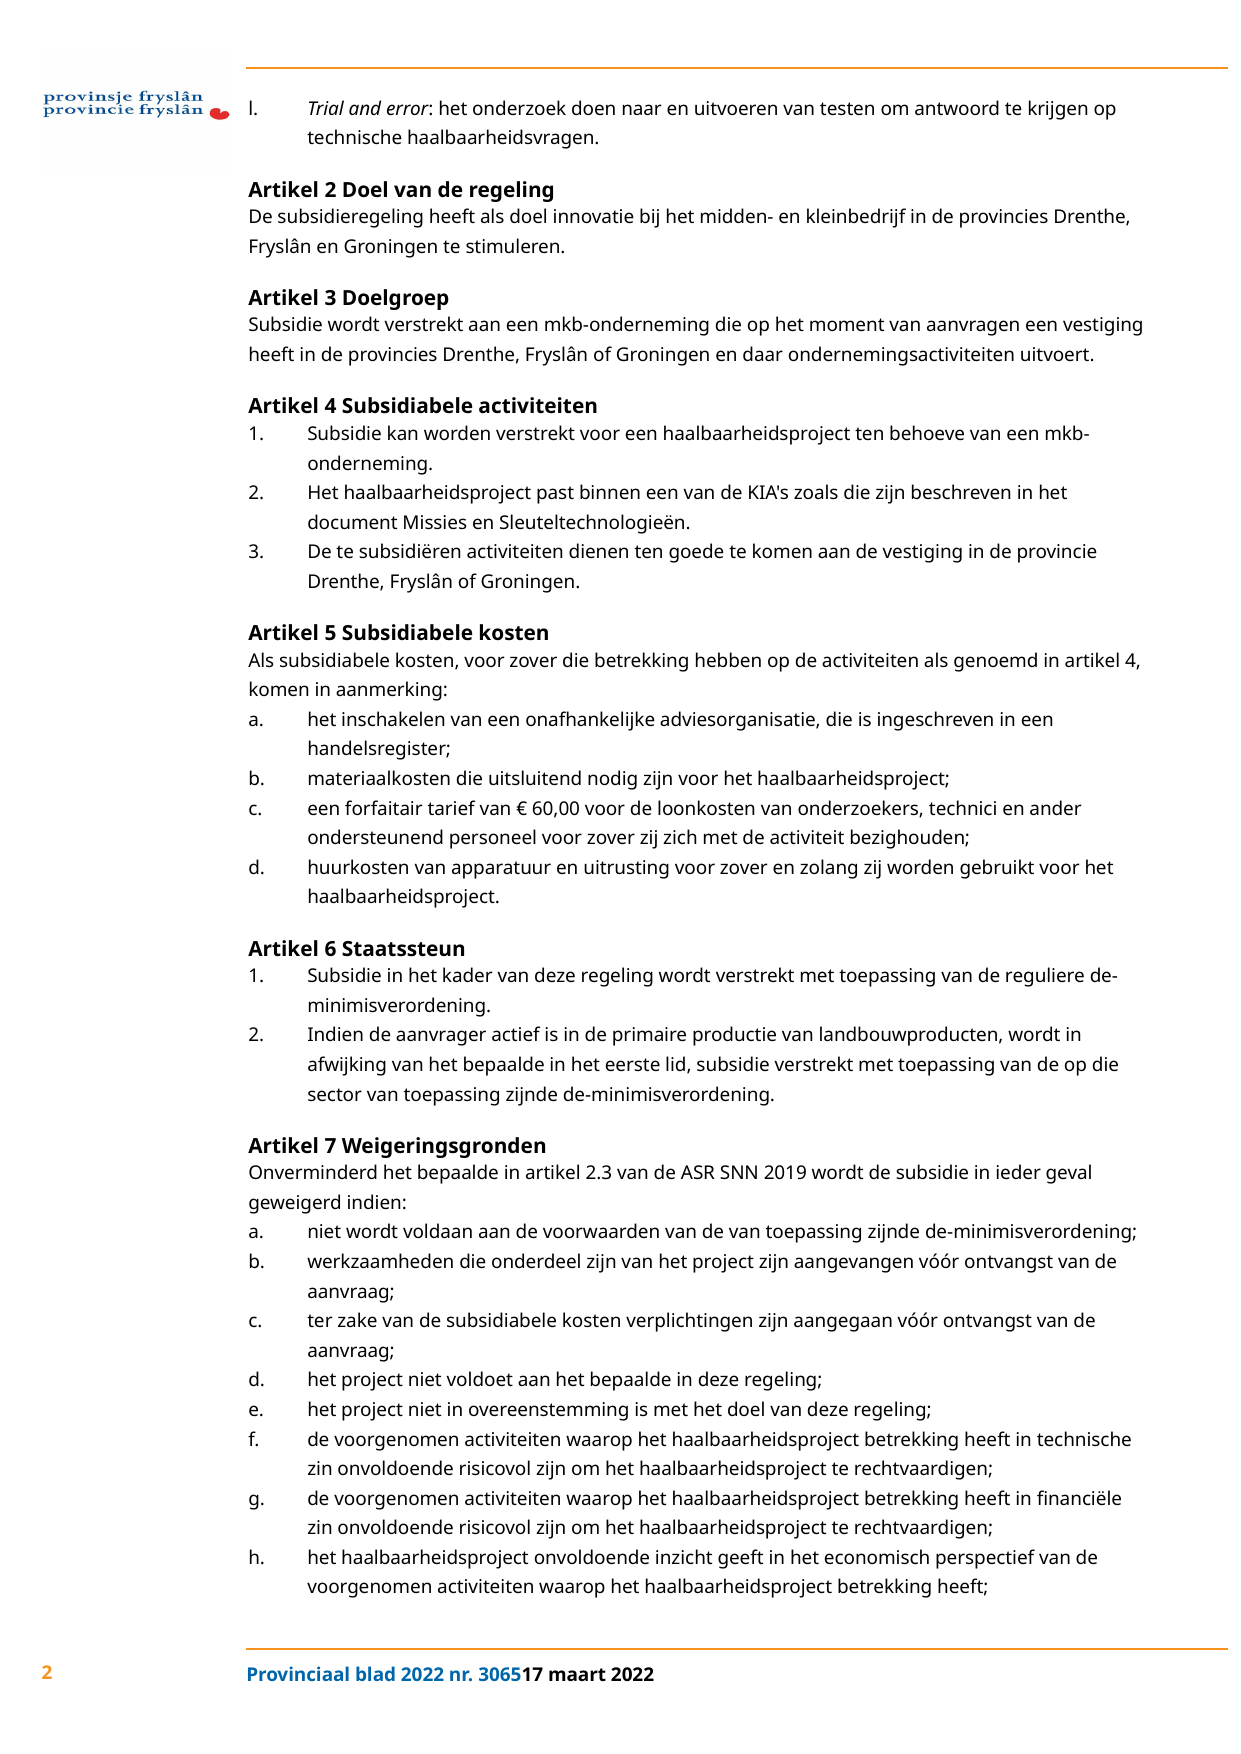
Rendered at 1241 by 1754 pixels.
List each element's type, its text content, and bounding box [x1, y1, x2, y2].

text De subsidieregeling heeft als doel innovatie bij het midden- en kleinbedrijf in de provincies Drenthe, Fryslân en Groningen te stimuleren. [248, 203, 1152, 258]
list werkzaamheden die onderdeel zijn van het project zijn aangevangen vóór ontvangst van de aanvraag; [248, 1248, 1152, 1304]
text Subsidie wordt verstrekt aan een mkb-onderneming die op het moment van aanvragen een vestiging heeft in de provincies Drenthe, Fryslân of Groningen en daar ondernemingsactiviteiten uitvoert. [248, 312, 1152, 367]
picture [41, 47, 231, 172]
list niet wordt voldaan aan de voorwaarden van de van toepassing zijnde de-minimisverordening; [248, 1219, 1152, 1244]
text Artikel 2 Doel van de regeling [248, 175, 1152, 203]
text Onverminderd het bepaalde in artikel 2.3 van de ASR SNN 2019 wordt de subsidie in ieder geval geweigerd indien: [248, 1159, 1152, 1215]
list het inschakelen van een onafhankelijke adviesorganisatie, die is ingeschreven in een handelsregister; [248, 706, 1152, 761]
list huurkosten van apparatuur en uitrusting voor zover en zolang zij worden gebruikt voor het haalbaarheidsproject. [248, 854, 1152, 909]
text Artikel 6 Staatssteun [248, 934, 1152, 962]
list Subsidie kan worden verstrekt voor een haalbaarheidsproject ten behoeve van een mkb-onderneming. [248, 420, 1152, 475]
text Als subsidiabele kosten, voor zover die betrekking hebben op de activiteiten als genoemd in artikel 4, komen in aanmerking: [248, 647, 1152, 702]
list ter zake van de subsidiabele kosten verplichtingen zijn aangegaan vóór ontvangst van de aanvraag; [248, 1307, 1152, 1363]
text Artikel 3 Doelgroep [248, 283, 1152, 312]
list Indien de aanvrager actief is in de primaire productie van landbouwproducten, wordt in afwijking van het bepaalde in het eerste lid, subsidie verstrekt met toepassing van de op die sector van toepassing zijnde de-minimisverordening. [248, 1022, 1152, 1106]
list het project niet in overeenstemming is met het doel van deze regeling; [248, 1396, 1152, 1422]
text Artikel 7 Weigeringsgronden [248, 1131, 1152, 1159]
list Trial and error: het onderzoek doen naar en uitvoeren van testen om antwoord te krijgen op technische haalbaarheidsvragen. [248, 95, 1152, 150]
text Artikel 5 Subsidiabele kosten [248, 618, 1152, 647]
list De te subsidiëren activiteiten dienen ten goede te komen aan de vestiging in de provincie Drenthe, Fryslân of Groningen. [248, 538, 1152, 594]
list de voorgenomen activiteiten waarop het haalbaarheidsproject betrekking heeft in technische zin onvoldoende risicovol zijn om het haalbaarheidsproject te rechtvaardigen; [248, 1426, 1152, 1481]
list een forfaitair tarief van € 60,00 voor de loonkosten van onderzoekers, technici en ander ondersteunend personeel voor zover zij zich met de activiteit bezighouden; [248, 795, 1152, 850]
list het project niet voldoet aan het bepaalde in deze regeling; [248, 1367, 1152, 1392]
list Subsidie in het kader van deze regeling wordt verstrekt met toepassing van de reguliere de-minimisverordening. [248, 962, 1152, 1018]
text Artikel 4 Subsidiabele activiteiten [248, 392, 1152, 420]
list het haalbaarheidsproject onvoldoende inzicht geeft in het economisch perspectief van de voorgenomen activiteiten waarop het haalbaarheidsproject betrekking heeft; [248, 1544, 1152, 1599]
list Het haalbaarheidsproject past binnen een van de KIA's zoals die zijn beschreven in het document Missies en Sleuteltechnologieën. [248, 479, 1152, 534]
list materiaalkosten die uitsluitend nodig zijn voor het haalbaarheidsproject; [248, 765, 1152, 791]
list de voorgenomen activiteiten waarop het haalbaarheidsproject betrekking heeft in financiële zin onvoldoende risicovol zijn om het haalbaarheidsproject te rechtvaardigen; [248, 1485, 1152, 1540]
